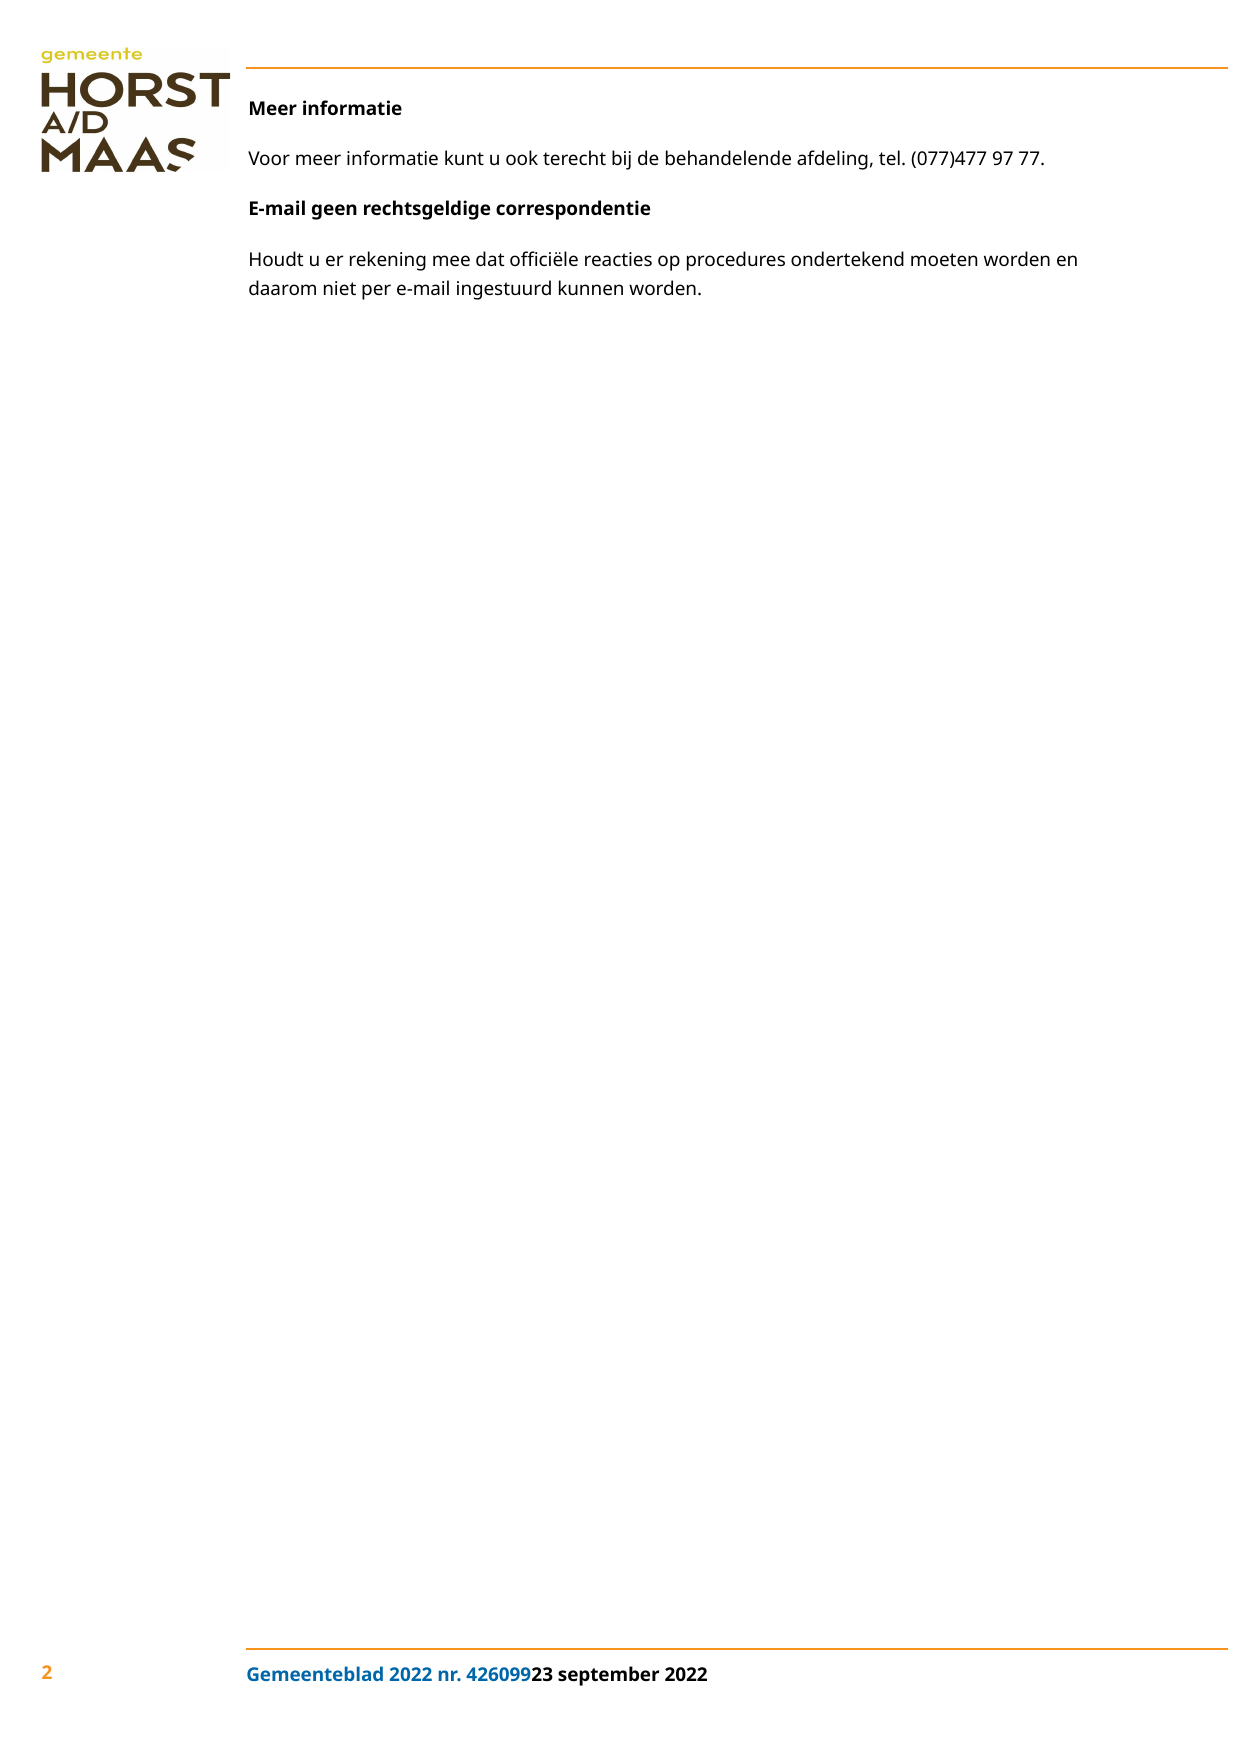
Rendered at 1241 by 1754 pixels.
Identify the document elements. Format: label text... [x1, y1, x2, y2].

text Meer informatie [248, 95, 1152, 121]
text Houdt u er rekening mee dat officiële reacties op procedures ondertekend moeten worden en daarom niet per e-mail ingestuurd kunnen worden. [248, 246, 1152, 301]
picture [41, 47, 231, 172]
text Voor meer informatie kunt u ook terecht bij de behandelende afdeling, tel. (077)477 97 77. [248, 145, 1152, 171]
text E-mail geen rechtsgeldige correspondentie [248, 196, 1152, 221]
